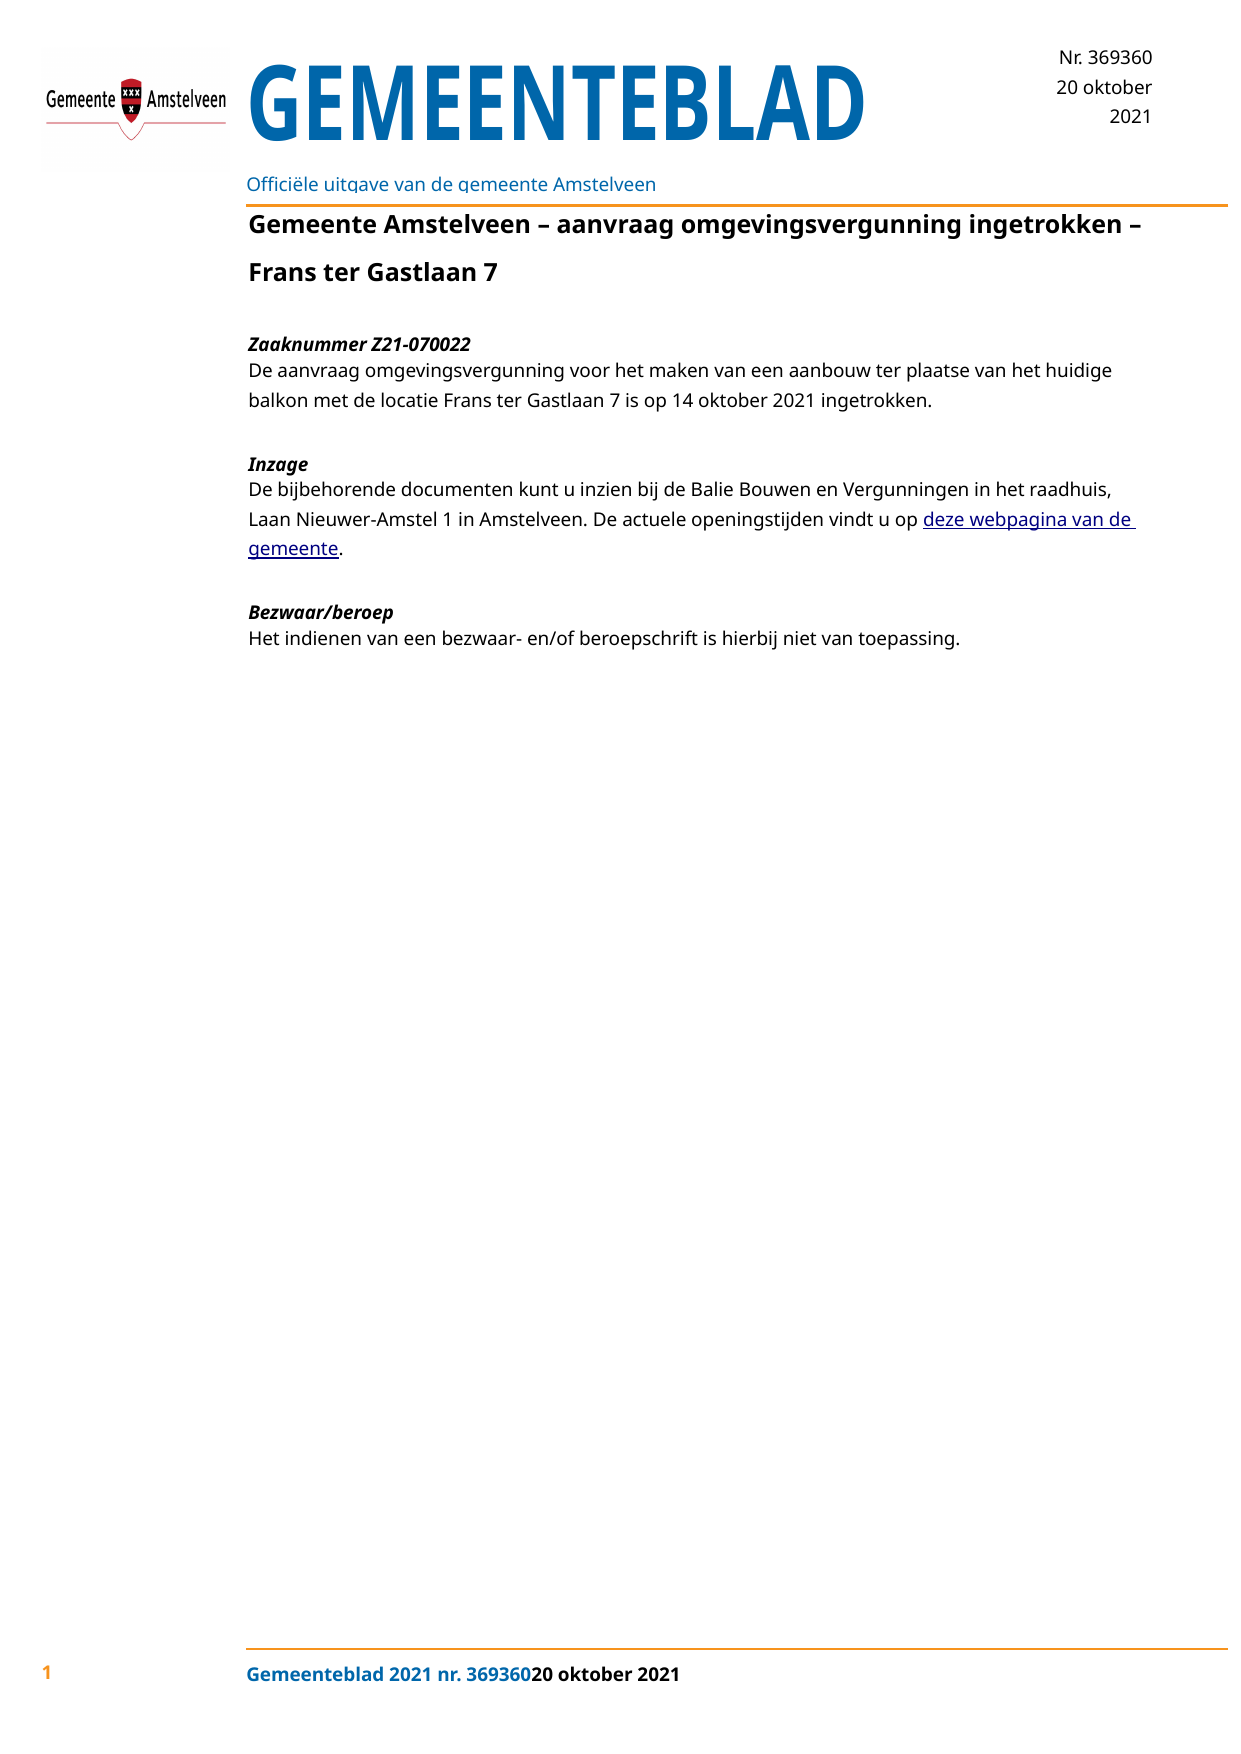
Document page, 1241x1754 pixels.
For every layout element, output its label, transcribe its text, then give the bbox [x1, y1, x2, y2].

text De aanvraag omgevingsvergunning voor het maken van een aanbouw ter plaatse van het huidige balkon met de locatie Frans ter Gastlaan 7 is op 14 oktober 2021 ingetrokken. [248, 357, 1152, 412]
text Inzage [248, 451, 1152, 476]
text Gemeente Amstelveen – aanvraag omgevingsvergunning ingetrokken – Frans ter Gastlaan 7 [248, 207, 1152, 288]
text Zaaknummer Z21-070022 [248, 331, 1152, 357]
picture [41, 47, 231, 172]
text De bijbehorende documenten kunt u inzien bij de Balie Bouwen en Vergunningen in het raadhuis, Laan Nieuwer-Amstel 1 in Amstelveen. De actuele openingstijden vindt u op deze webpagina van de gemeente. [248, 476, 1152, 561]
text Bezwaar/beroep [248, 599, 1152, 625]
text Het indienen van een bezwaar- en/of beroepschrift is hierbij niet van toepassing. [248, 625, 1152, 651]
